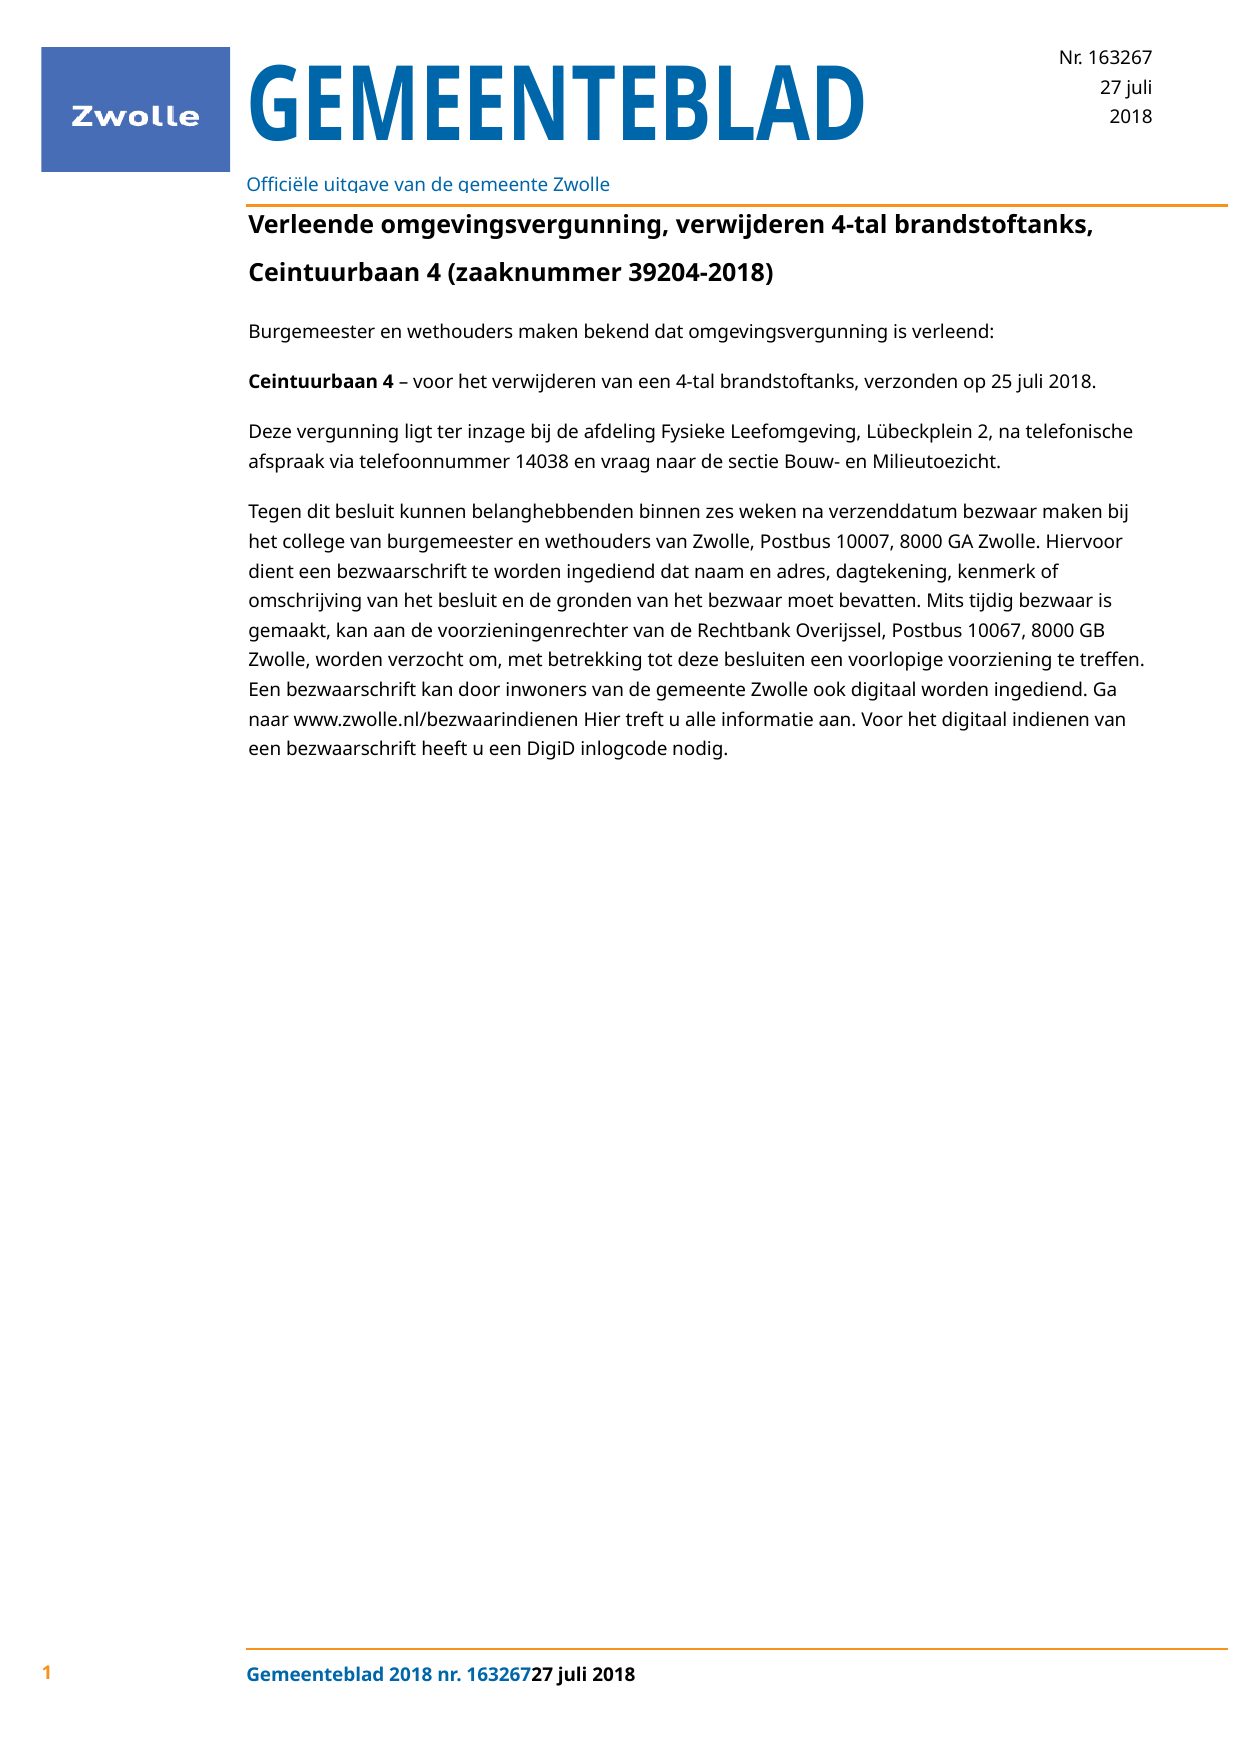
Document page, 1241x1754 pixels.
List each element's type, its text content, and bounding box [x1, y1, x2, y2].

text Burgemeester en wethouders maken bekend dat omgevingsvergunning is verleend: [248, 318, 1152, 344]
text Tegen dit besluit kunnen belanghebbenden binnen zes weken na verzenddatum bezwaar maken bij het college van burgemeester en wethouders van Zwolle, Postbus 10007, 8000 GA Zwolle. Hiervoor dient een bezwaarschrift te worden ingediend dat naam en adres, dagtekening, kenmerk of omschrijving van het besluit en de gronden van het bezwaar moet bevatten. Mits tijdig bezwaar is gemaakt, kan aan de voorzieningenrechter van de Rechtbank Overijssel, Postbus 10067, 8000 GB Zwolle, worden verzocht om, met betrekking tot deze besluiten een voorlopige voorziening te treffen. Een bezwaarschrift kan door inwoners van de gemeente Zwolle ook digitaal worden ingediend. Ga naar www.zwolle.nl/bezwaarindienen Hier treft u alle informatie aan. Voor het digitaal indienen van een bezwaarschrift heeft u een DigiD inlogcode nodig. [248, 499, 1152, 761]
text Verleende omgevingsvergunning, verwijderen 4-tal brandstoftanks, Ceintuurbaan 4 (zaaknummer 39204-2018) [248, 207, 1152, 288]
picture [41, 47, 231, 172]
text Deze vergunning ligt ter inzage bij de afdeling Fysieke Leefomgeving, Lübeckplein 2, na telefonische afspraak via telefoonnummer 14038 en vraag naar de sectie Bouw- en Milieutoezicht. [248, 419, 1152, 474]
text Ceintuurbaan 4 – voor het verwijderen van een 4-tal brandstoftanks, verzonden op 25 juli 2018. [248, 368, 1152, 394]
